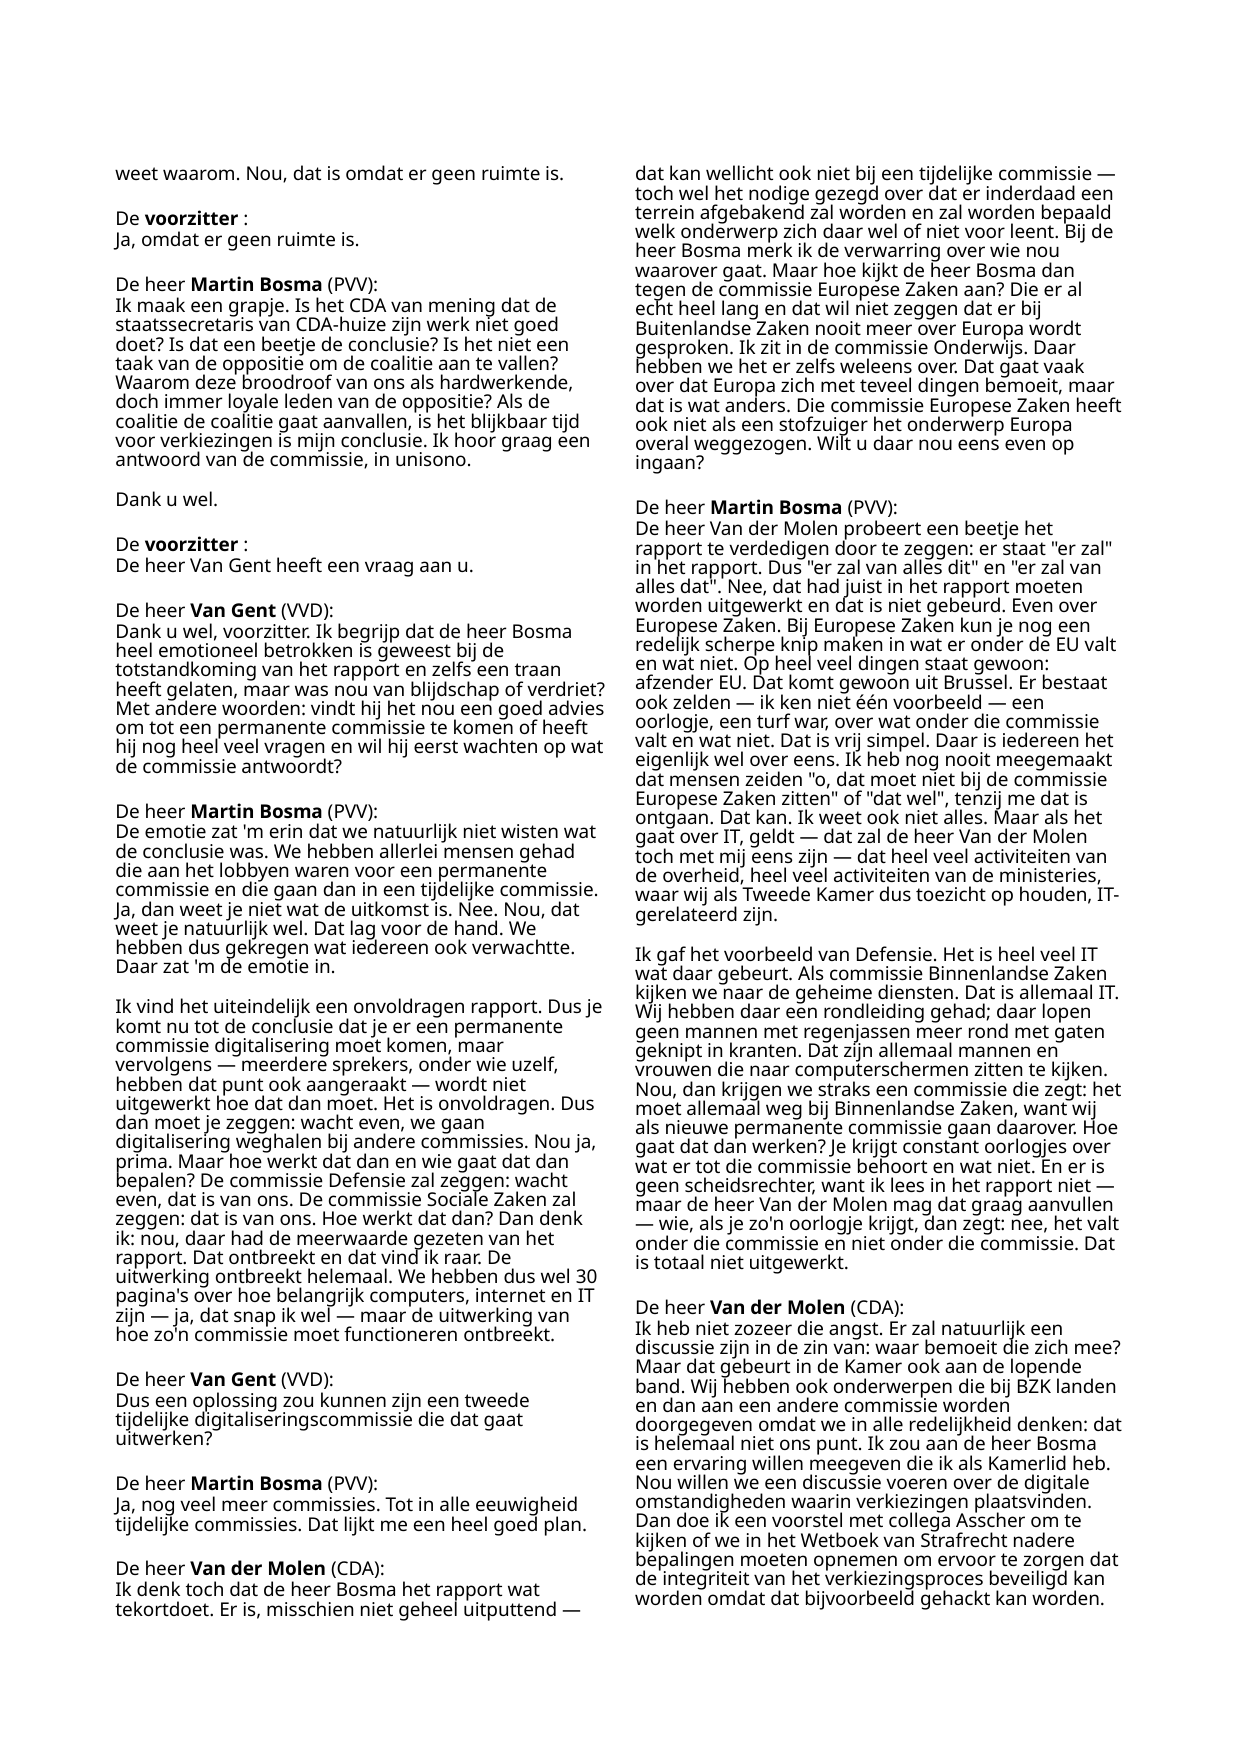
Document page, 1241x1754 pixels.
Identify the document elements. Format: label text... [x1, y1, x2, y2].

text Ik denk toch dat de heer Bosma het rapport wat tekortdoet. Er is, misschien niet geheel uitputtend — [115, 1581, 605, 1620]
text De voorzitter : [115, 531, 605, 557]
text Ik vind het uiteindelijk een onvoldragen rapport. Dus je komt nu tot de conclusie dat je er een permanente commissie digitalisering moet komen, maar vervolgens — meerdere sprekers, onder wie uzelf, hebben dat punt ook aangeraakt — wordt niet uitgewerkt hoe dat dan moet. Het is onvoldragen. Dus dan moet je zeggen: wacht even, we gaan digitalisering weghalen bij andere commissies. Nou ja, prima. Maar hoe werkt dat dan en wie gaat dat dan bepalen? De commissie Defensie zal zeggen: wacht even, dat is van ons. De commissie Sociale Zaken zal zeggen: dat is van ons. Hoe werkt dat dan? Dan denk ik: nou, daar had de meerwaarde gezeten van het rapport. Dat ontbreekt en dat vind ik raar. De uitwerking ontbreekt helemaal. We hebben dus wel 30 pagina's over hoe belangrijk computers, internet en IT zijn — ja, dat snap ik wel — maar de uitwerking van hoe zo'n commissie moet functioneren ontbreekt. [115, 998, 605, 1345]
text De heer Van der Molen (CDA): [635, 1294, 1125, 1320]
text De heer Martin Bosma (PVV): [115, 798, 605, 823]
text De heer Martin Bosma (PVV): [635, 494, 1125, 520]
text Dank u wel, voorzitter. Ik begrijp dat de heer Bosma heel emotioneel betrokken is geweest bij de totstandkoming van het rapport en zelfs een traan heeft gelaten, maar was nou van blijdschap of verdriet? Met andere woorden: vindt hij het nou een goed advies om tot een permanente commissie te komen of heeft hij nog heel veel vragen en wil hij eerst wachten op wat de commissie antwoordt? [115, 623, 605, 777]
text De emotie zat 'm erin dat we natuurlijk niet wisten wat de conclusie was. We hebben allerlei mensen gehad die aan het lobbyen waren voor een permanente commissie en die gaan dan in een tijdelijke commissie. Ja, dan weet je niet wat de uitkomst is. Nee. Nou, dat weet je natuurlijk wel. Dat lag voor de hand. We hebben dus gekregen wat iedereen ook verwachtte. Daar zat 'm de emotie in. [115, 823, 605, 978]
text De heer Van der Molen (CDA): [115, 1556, 605, 1581]
text dat kan wellicht ook niet bij een tijdelijke commissie — toch wel het nodige gezegd over dat er inderdaad een terrein afgebakend zal worden en zal worden bepaald welk onderwerp zich daar wel of niet voor leent. Bij de heer Bosma merk ik de verwarring over wie nou waarover gaat. Maar hoe kijkt de heer Bosma dan tegen de commissie Europese Zaken aan? Die er al echt heel lang en dat wil niet zeggen dat er bij Buitenlandse Zaken nooit meer over Europa wordt gesproken. Ik zit in de commissie Onderwijs. Daar hebben we het er zelfs weleens over. Dat gaat vaak over dat Europa zich met teveel dingen bemoeit, maar dat is wat anders. Die commissie Europese Zaken heeft ook niet als een stofzuiger het onderwerp Europa overal weggezogen. Wilt u daar nou eens even op ingaan? [635, 165, 1125, 474]
text Ik maak een grapje. Is het CDA van mening dat de staatssecretaris van CDA-huize zijn werk niet goed doet? Is dat een beetje de conclusie? Is het niet een taak van de oppositie om de coalitie aan te vallen? Waarom deze broodroof van ons als hardwerkende, doch immer loyale leden van de oppositie? Als de coalitie de coalitie gaat aanvallen, is het blijkbaar tijd voor verkiezingen is mijn conclusie. Ik hoor graag een antwoord van de commissie, in unisono. [115, 297, 605, 470]
text Dank u wel. [115, 491, 605, 510]
text De heer Van Gent (VVD): [115, 1366, 605, 1392]
text Ik heb niet zozeer die angst. Er zal natuurlijk een discussie zijn in de zin van: waar bemoeit die zich mee? Maar dat gebeurt in de Kamer ook aan de lopende band. Wij hebben ook onderwerpen die bij BZK landen en dan aan een andere commissie worden doorgegeven omdat we in alle redelijkheid denken: dat is helemaal niet ons punt. Ik zou aan de heer Bosma een ervaring willen meegeven die ik als Kamerlid heb. Nou willen we een discussie voeren over de digitale omstandigheden waarin verkiezingen plaatsvinden. Dan doe ik een voorstel met collega Asscher om te kijken of we in het Wetboek van Strafrecht nadere bepalingen moeten opnemen om ervoor te zorgen dat de integriteit van het verkiezingsproces beveiligd kan worden omdat dat bijvoorbeeld gehackt kan worden. [635, 1320, 1125, 1609]
text De heer Van Gent (VVD): [115, 597, 605, 623]
text Ja, nog veel meer commissies. Tot in alle eeuwigheid tijdelijke commissies. Dat lijkt me een heel goed plan. [115, 1496, 605, 1535]
text De heer Martin Bosma (PVV): [115, 271, 605, 297]
text Ja, omdat er geen ruimte is. [115, 231, 605, 250]
text De heer Van Gent heeft een vraag aan u. [115, 557, 605, 576]
text De voorzitter : [115, 205, 605, 231]
text De heer Martin Bosma (PVV): [115, 1471, 605, 1496]
text Dus een oplossing zou kunnen zijn een tweede tijdelijke digitaliseringscommissie die dat gaat uitwerken? [115, 1392, 605, 1450]
text De heer Van der Molen probeert een beetje het rapport te verdedigen door te zeggen: er staat "er zal" in het rapport. Dus "er zal van alles dit" en "er zal van alles dat". Nee, dat had juist in het rapport moeten worden uitgewerkt en dat is niet gebeurd. Even over Europese Zaken. Bij Europese Zaken kun je nog een redelijk scherpe knip maken in wat er onder de EU valt en wat niet. Op heel veel dingen staat gewoon: afzender EU. Dat komt gewoon uit Brussel. Er bestaat ook zelden — ik ken niet één voorbeeld — een oorlogje, een turf war, over wat onder die commissie valt en wat niet. Dat is vrij simpel. Daar is iedereen het eigenlijk wel over eens. Ik heb nog nooit meegemaakt dat mensen zeiden "o, dat moet niet bij de commissie Europese Zaken zitten" of "dat wel", tenzij me dat is ontgaan. Dat kan. Ik weet ook niet alles. Maar als het gaat over IT, geldt — dat zal de heer Van der Molen toch met mij eens zijn — dat heel veel activiteiten van de overheid, heel veel activiteiten van de ministeries, waar wij als Tweede Kamer dus toezicht op houden, IT-gerelateerd zijn. [635, 520, 1125, 925]
text weet waarom. Nou, dat is omdat er geen ruimte is. [115, 165, 605, 184]
text Ik gaf het voorbeeld van Defensie. Het is heel veel IT wat daar gebeurt. Als commissie Binnenlandse Zaken kijken we naar de geheime diensten. Dat is allemaal IT. Wij hebben daar een rondleiding gehad; daar lopen geen mannen met regenjassen meer rond met gaten geknipt in kranten. Dat zijn allemaal mannen en vrouwen die naar computerschermen zitten te kijken. Nou, dan krijgen we straks een commissie die zegt: het moet allemaal weg bij Binnenlandse Zaken, want wij als nieuwe permanente commissie gaan daarover. Hoe gaat dat dan werken? Je krijgt constant oorlogjes over wat er tot die commissie behoort en wat niet. En er is geen scheidsrechter, want ik lees in het rapport niet — maar de heer Van der Molen mag dat graag aanvullen — wie, als je zo'n oorlogje krijgt, dan zegt: nee, het valt onder die commissie en niet onder die commissie. Dat is totaal niet uitgewerkt. [635, 946, 1125, 1273]
